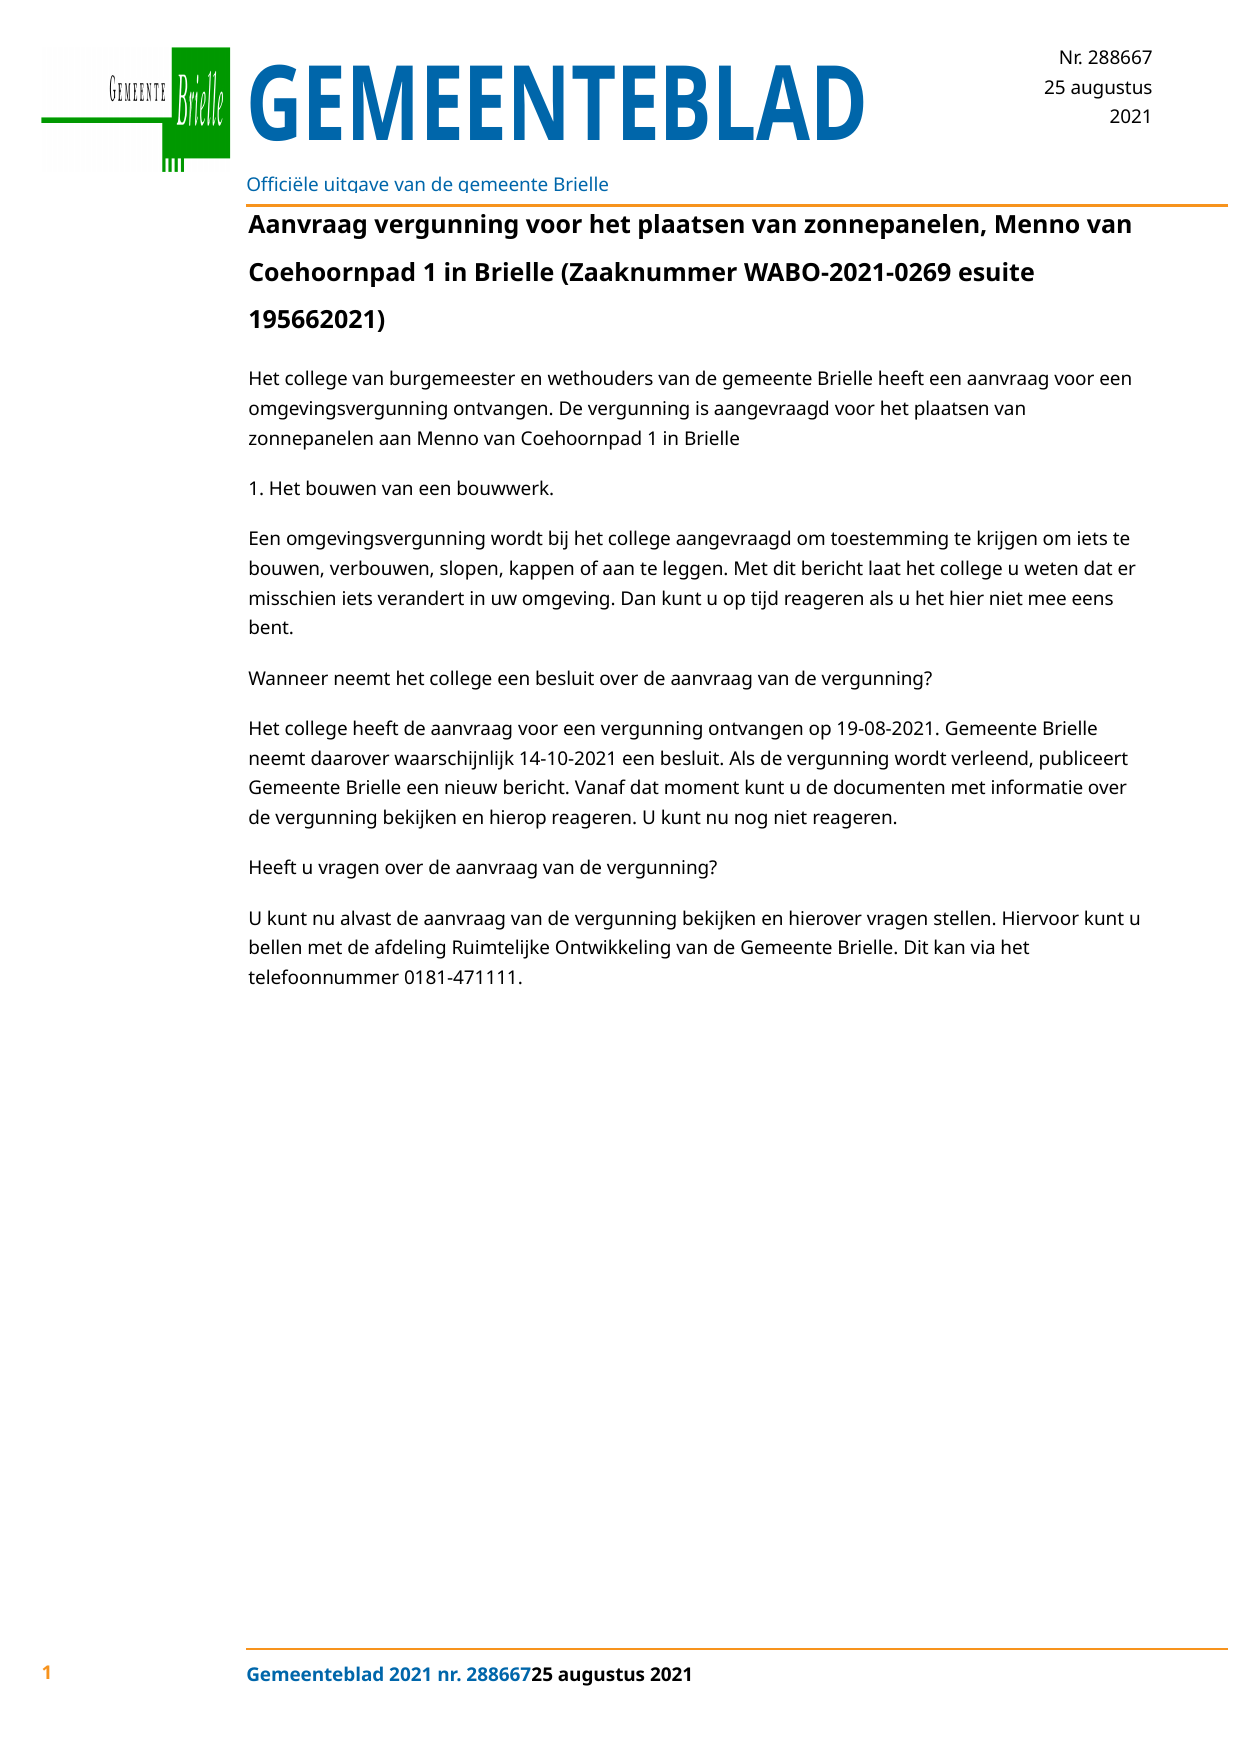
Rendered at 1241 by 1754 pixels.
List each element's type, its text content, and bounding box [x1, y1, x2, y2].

text Aanvraag vergunning voor het plaatsen van zonnepanelen, Menno van Coehoornpad 1 in Brielle (Zaaknummer WABO-2021-0269 esuite 195662021) [248, 207, 1152, 336]
text Het college heeft de aanvraag voor een vergunning ontvangen op 19-08-2021. Gemeente Brielle neemt daarover waarschijnlijk 14-10-2021 een besluit. Als de vergunning wordt verleend, publiceert Gemeente Brielle een nieuw bericht. Vanaf dat moment kunt u de documenten met informatie over de vergunning bekijken en hierop reageren. U kunt nu nog niet reageren. [248, 715, 1152, 829]
picture [41, 47, 231, 172]
text Het college van burgemeester en wethouders van de gemeente Brielle heeft een aanvraag voor een omgevingsvergunning ontvangen. De vergunning is aangevraagd voor het plaatsen van zonnepanelen aan Menno van Coehoornpad 1 in Brielle [248, 366, 1152, 450]
text Wanneer neemt het college een besluit over de aanvraag van de vergunning? [248, 665, 1152, 690]
text 1. Het bouwen van een bouwwerk. [248, 475, 1152, 501]
text Heeft u vragen over de aanvraag van de vergunning? [248, 854, 1152, 880]
text Een omgevingsvergunning wordt bij het college aangevraagd om toestemming te krijgen om iets te bouwen, verbouwen, slopen, kappen of aan te leggen. Met dit bericht laat het college u weten dat er misschien iets verandert in uw omgeving. Dan kunt u op tijd reageren als u het hier niet mee eens bent. [248, 526, 1152, 640]
text U kunt nu alvast de aanvraag van de vergunning bekijken en hierover vragen stellen. Hiervoor kunt u bellen met de afdeling Ruimtelijke Ontwikkeling van de Gemeente Brielle. Dit kan via het telefoonnummer 0181-471111. [248, 905, 1152, 989]
